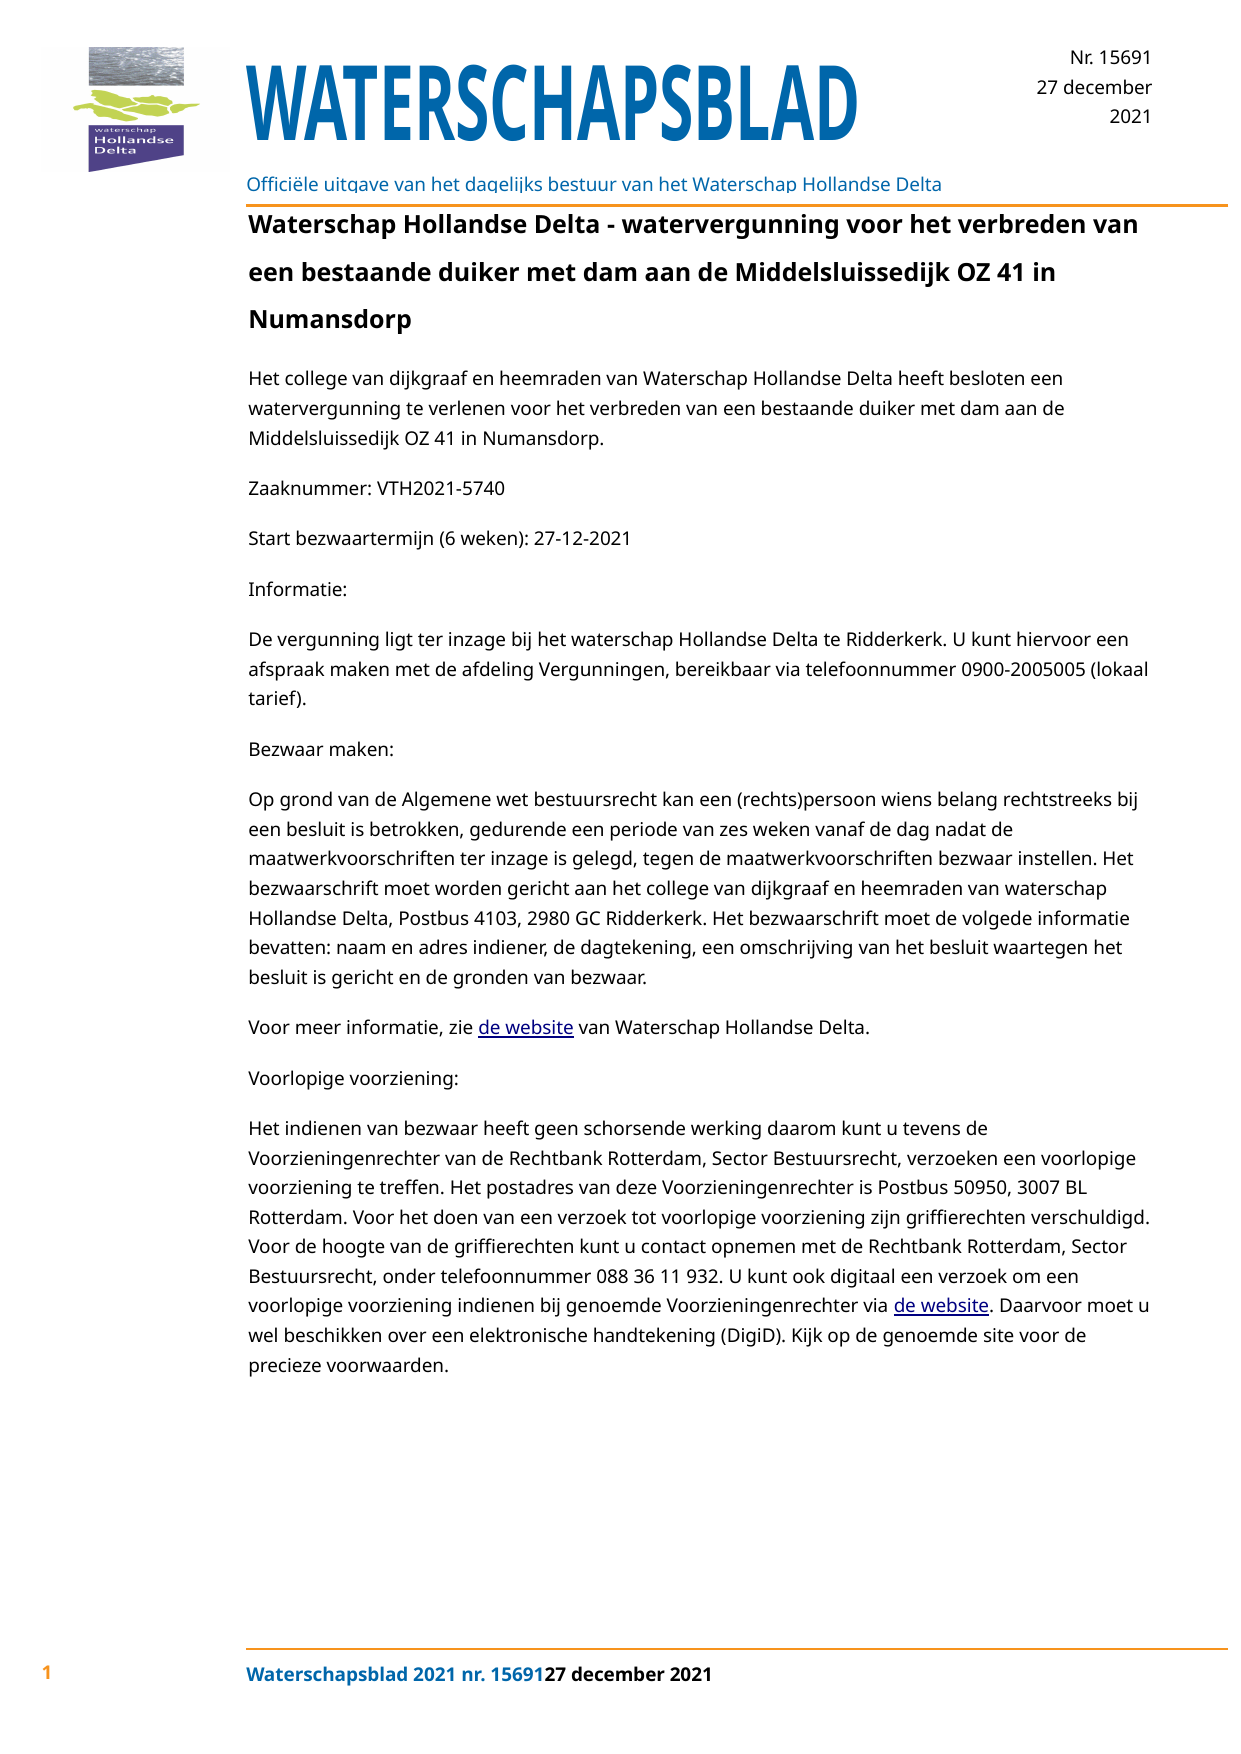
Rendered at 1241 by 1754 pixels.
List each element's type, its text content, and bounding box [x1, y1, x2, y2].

picture [41, 47, 231, 172]
text Het indienen van bezwaar heeft geen schorsende werking daarom kunt u tevens de Voorzieningenrechter van de Rechtbank Rotterdam, Sector Bestuursrecht, verzoeken een voorlopige voorziening te treffen. Het postadres van deze Voorzieningenrechter is Postbus 50950, 3007 BL Rotterdam. Voor het doen van een verzoek tot voorlopige voorziening zijn griffierechten verschuldigd. Voor de hoogte van de griffierechten kunt u contact opnemen met de Rechtbank Rotterdam, Sector Bestuursrecht, onder telefoonnummer 088 36 11 932. U kunt ook digitaal een verzoek om een voorlopige voorziening indienen bij genoemde Voorzieningenrechter via de website. Daarvoor moet u wel beschikken over een elektronische handtekening (DigiD). Kijk op de genoemde site voor de precieze voorwaarden. [248, 1115, 1152, 1377]
text Zaaknummer: VTH2021-5740 [248, 475, 1152, 501]
text Bezwaar maken: [248, 736, 1152, 762]
text Informatie: [248, 576, 1152, 602]
text Voorlopige voorziening: [248, 1065, 1152, 1090]
text Het college van dijkgraaf en heemraden van Waterschap Hollandse Delta heeft besloten een watervergunning te verlenen voor het verbreden van een bestaande duiker met dam aan de Middelsluissedijk OZ 41 in Numansdorp. [248, 366, 1152, 450]
text De vergunning ligt ter inzage bij het waterschap Hollandse Delta te Ridderkerk. U kunt hiervoor een afspraak maken met de afdeling Vergunningen, bereikbaar via telefoonnummer 0900-2005005 (lokaal tarief). [248, 626, 1152, 711]
text Waterschap Hollandse Delta - watervergunning voor het verbreden van een bestaande duiker met dam aan de Middelsluissedijk OZ 41 in Numansdorp [248, 207, 1152, 336]
text Start bezwaartermijn (6 weken): 27-12-2021 [248, 526, 1152, 551]
text Op grond van de Algemene wet bestuursrecht kan een (rechts)persoon wiens belang rechtstreeks bij een besluit is betrokken, gedurende een periode van zes weken vanaf de dag nadat de maatwerkvoorschriften ter inzage is gelegd, tegen de maatwerkvoorschriften bezwaar instellen. Het bezwaarschrift moet worden gericht aan het college van dijkgraaf en heemraden van waterschap Hollandse Delta, Postbus 4103, 2980 GC Ridderkerk. Het bezwaarschrift moet de volgede informatie bevatten: naam en adres indiener, de dagtekening, een omschrijving van het besluit waartegen het besluit is gericht en de gronden van bezwaar. [248, 786, 1152, 989]
text Voor meer informatie, zie de website van Waterschap Hollandse Delta. [248, 1014, 1152, 1040]
